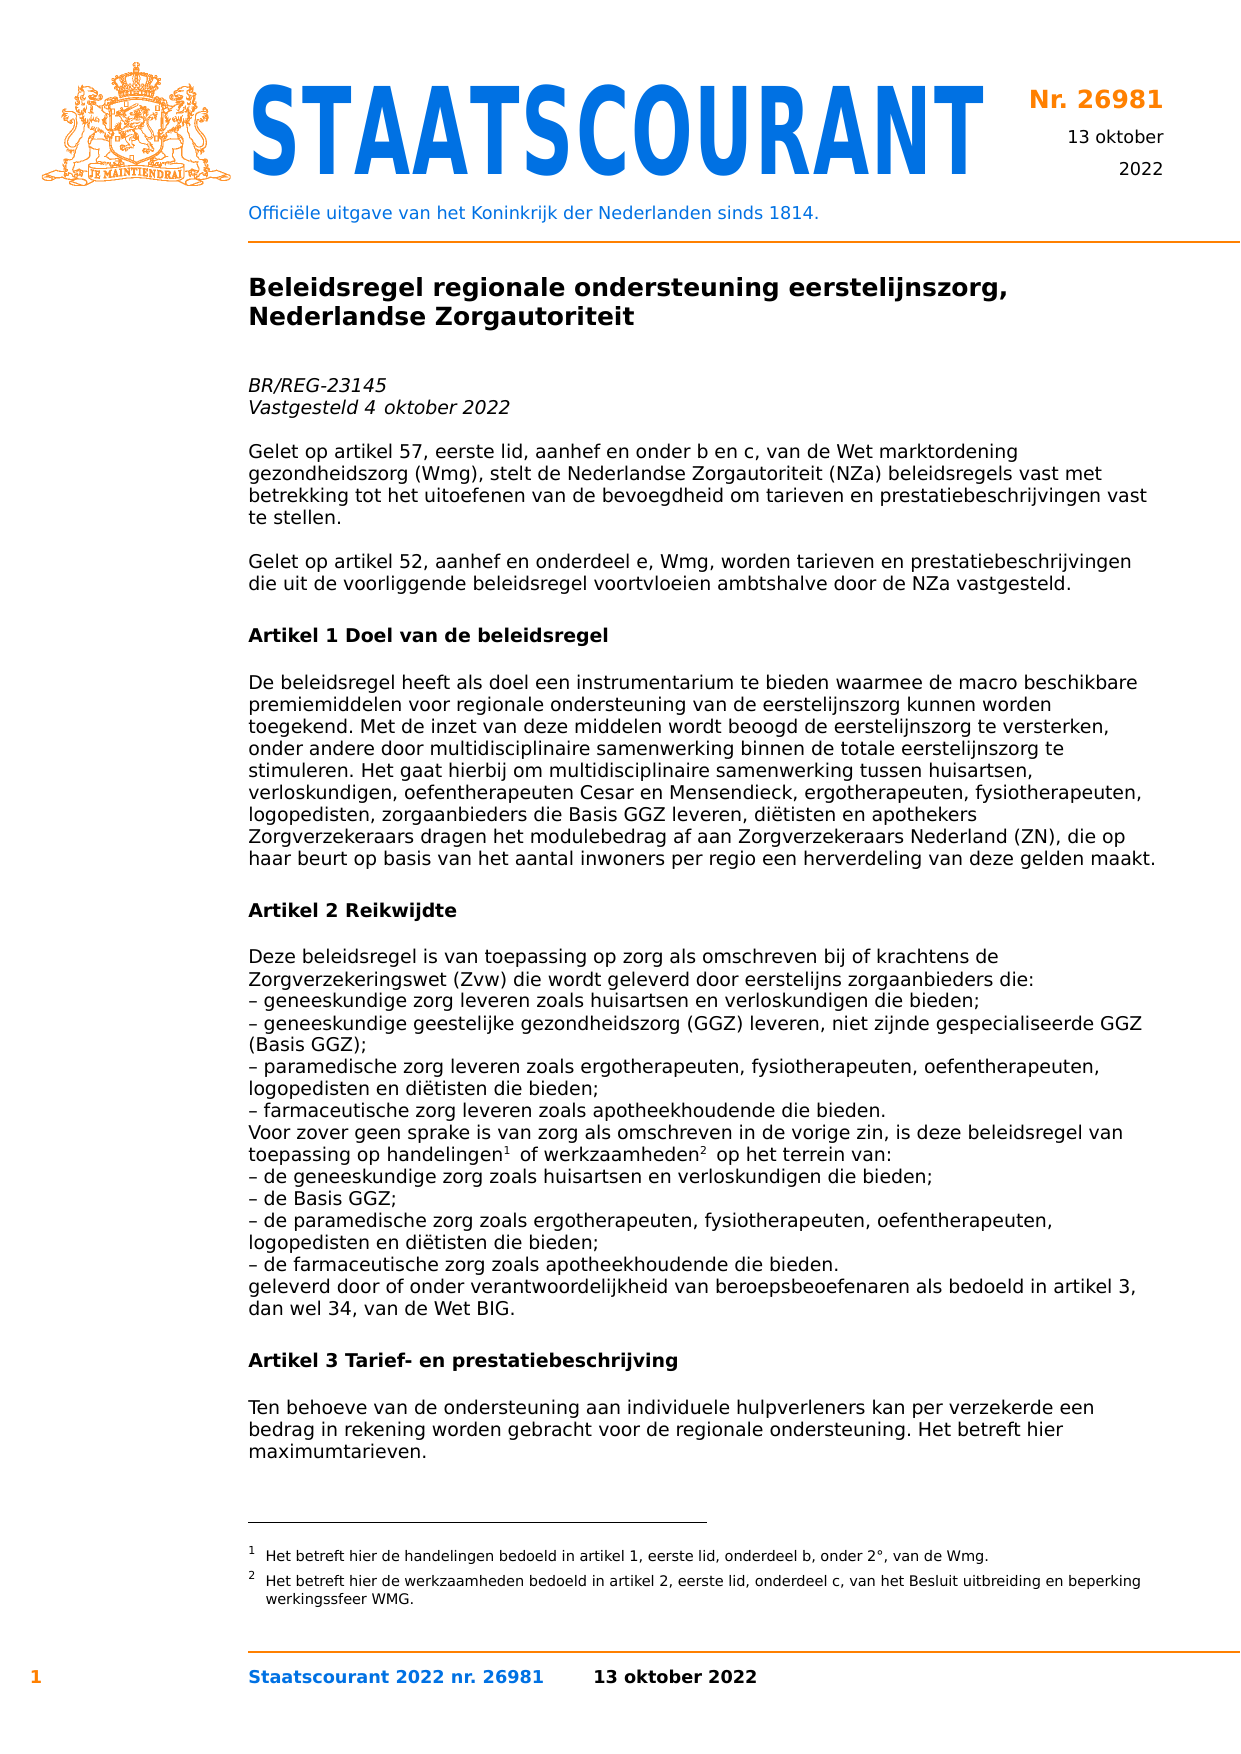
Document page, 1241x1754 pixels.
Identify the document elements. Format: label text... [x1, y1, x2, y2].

text BR/REG-23145 [248, 375, 1163, 397]
text geleverd door of onder verantwoordelijkheid van beroepsbeoefenaren als bedoeld in artikel 3, dan wel 34, van de Wet BIG. [248, 1276, 1163, 1320]
text Gelet op artikel 52, aanhef en onderdeel e, Wmg, worden tarieven en prestatiebeschrijvingen die uit de voorliggende beleidsregel voortvloeien ambtshalve door de NZa vastgesteld. [248, 551, 1163, 595]
table_cell 2022 [998, 153, 1240, 203]
text Voor zover geen sprake is van zorg als omschreven in de vorige zin, is deze beleidsregel van toepassing op handelingen of werkzaamheden op het terrein van: [248, 1122, 1163, 1166]
text – de paramedische zorg zoals ergotherapeuten, fysiotherapeuten, oefentherapeuten, logopedisten en diëtisten die bieden; [248, 1210, 1163, 1254]
table_cell Officiële uitgave van het Koninkrijk der Nederlanden sinds 1814. [248, 203, 1240, 241]
subtitle Artikel 3 Tarief- en prestatiebeschrijving [248, 1350, 1163, 1372]
text – de farmaceutische zorg zoals apotheekhoudende die bieden. [248, 1254, 1163, 1276]
text – paramedische zorg leveren zoals ergotherapeuten, fysiotherapeuten, oefentherapeuten, logopedisten en diëtisten die bieden; [248, 1056, 1163, 1100]
text Het betreft hier de handelingen bedoeld in artikel 1, eerste lid, onderdeel b, onder 2°, van de Wmg. [248, 1544, 1163, 1566]
text De beleidsregel heeft als doel een instrumentarium te bieden waarmee de macro beschikbare premiemiddelen voor regionale ondersteuning van de eerstelijnszorg kunnen worden toegekend. Met de inzet van deze middelen wordt beoogd de eerstelijnszorg te versterken, onder andere door multidisciplinaire samenwerking binnen de totale eerstelijnszorg te stimuleren. Het gaat hierbij om multidisciplinaire samenwerking tussen huisartsen, verloskundigen, oefentherapeuten Cesar en Mensendieck, ergotherapeuten, fysiotherapeuten, logopedisten, zorgaanbieders die Basis GGZ leveren, diëtisten en apothekers [248, 672, 1163, 826]
text Vastgesteld 4 oktober 2022 [248, 397, 1163, 419]
text Gelet op artikel 57, eerste lid, aanhef en onder b en c, van de Wet marktordening gezondheidszorg (Wmg), stelt de Nederlandse Zorgautoriteit (NZa) beleidsregels vast met betrekking tot het uitoefenen van de bevoegdheid om tarieven en prestatiebeschrijvingen vast te stellen. [248, 441, 1163, 529]
text Zorgverzekeraars dragen het modulebedrag af aan Zorgverzekeraars Nederland (ZN), die op haar beurt op basis van het aantal inwoners per regio een herverdeling van deze gelden maakt. [248, 826, 1163, 869]
text – geneeskundige geestelijke gezondheidszorg (GGZ) leveren, niet zijnde gespecialiseerde GGZ (Basis GGZ); [248, 1012, 1163, 1056]
text Ten behoeve van de ondersteuning aan individuele hulpverleners kan per verzekerde een bedrag in rekening worden gebracht voor de regionale ondersteuning. Het betreft hier maximumtarieven. [248, 1397, 1163, 1463]
text – de Basis GGZ; [248, 1188, 1163, 1210]
text Het betreft hier de werkzaamheden bedoeld in artikel 2, eerste lid, onderdeel c, van het Besluit uitbreiding en beperking werkingssfeer WMG. [248, 1569, 1163, 1608]
subtitle Beleidsregel regionale ondersteuning eerstelijnszorg, Nederlandse Zorgautoriteit [248, 273, 1163, 331]
table_header [25, 62, 248, 241]
table_header STAATSCOURANT [248, 62, 998, 203]
text – farmaceutische zorg leveren zoals apotheekhoudende die bieden. [248, 1100, 1163, 1122]
text Deze beleidsregel is van toepassing op zorg als omschreven bij of krachtens de Zorgverzekeringswet (Zvw) die wordt geleverd door eerstelijns zorgaanbieders die: [248, 946, 1163, 990]
text – de geneeskundige zorg zoals huisartsen en verloskundigen die bieden; [248, 1166, 1163, 1188]
table_cell 13 oktober [998, 121, 1240, 153]
subtitle Artikel 2 Reikwijdte [248, 899, 1163, 921]
picture [41, 62, 231, 186]
text – geneeskundige zorg leveren zoals huisartsen en verloskundigen die bieden; [248, 990, 1163, 1012]
subtitle Artikel 1 Doel van de beleidsregel [248, 625, 1163, 647]
table_header Nr. 26981 [998, 62, 1240, 121]
